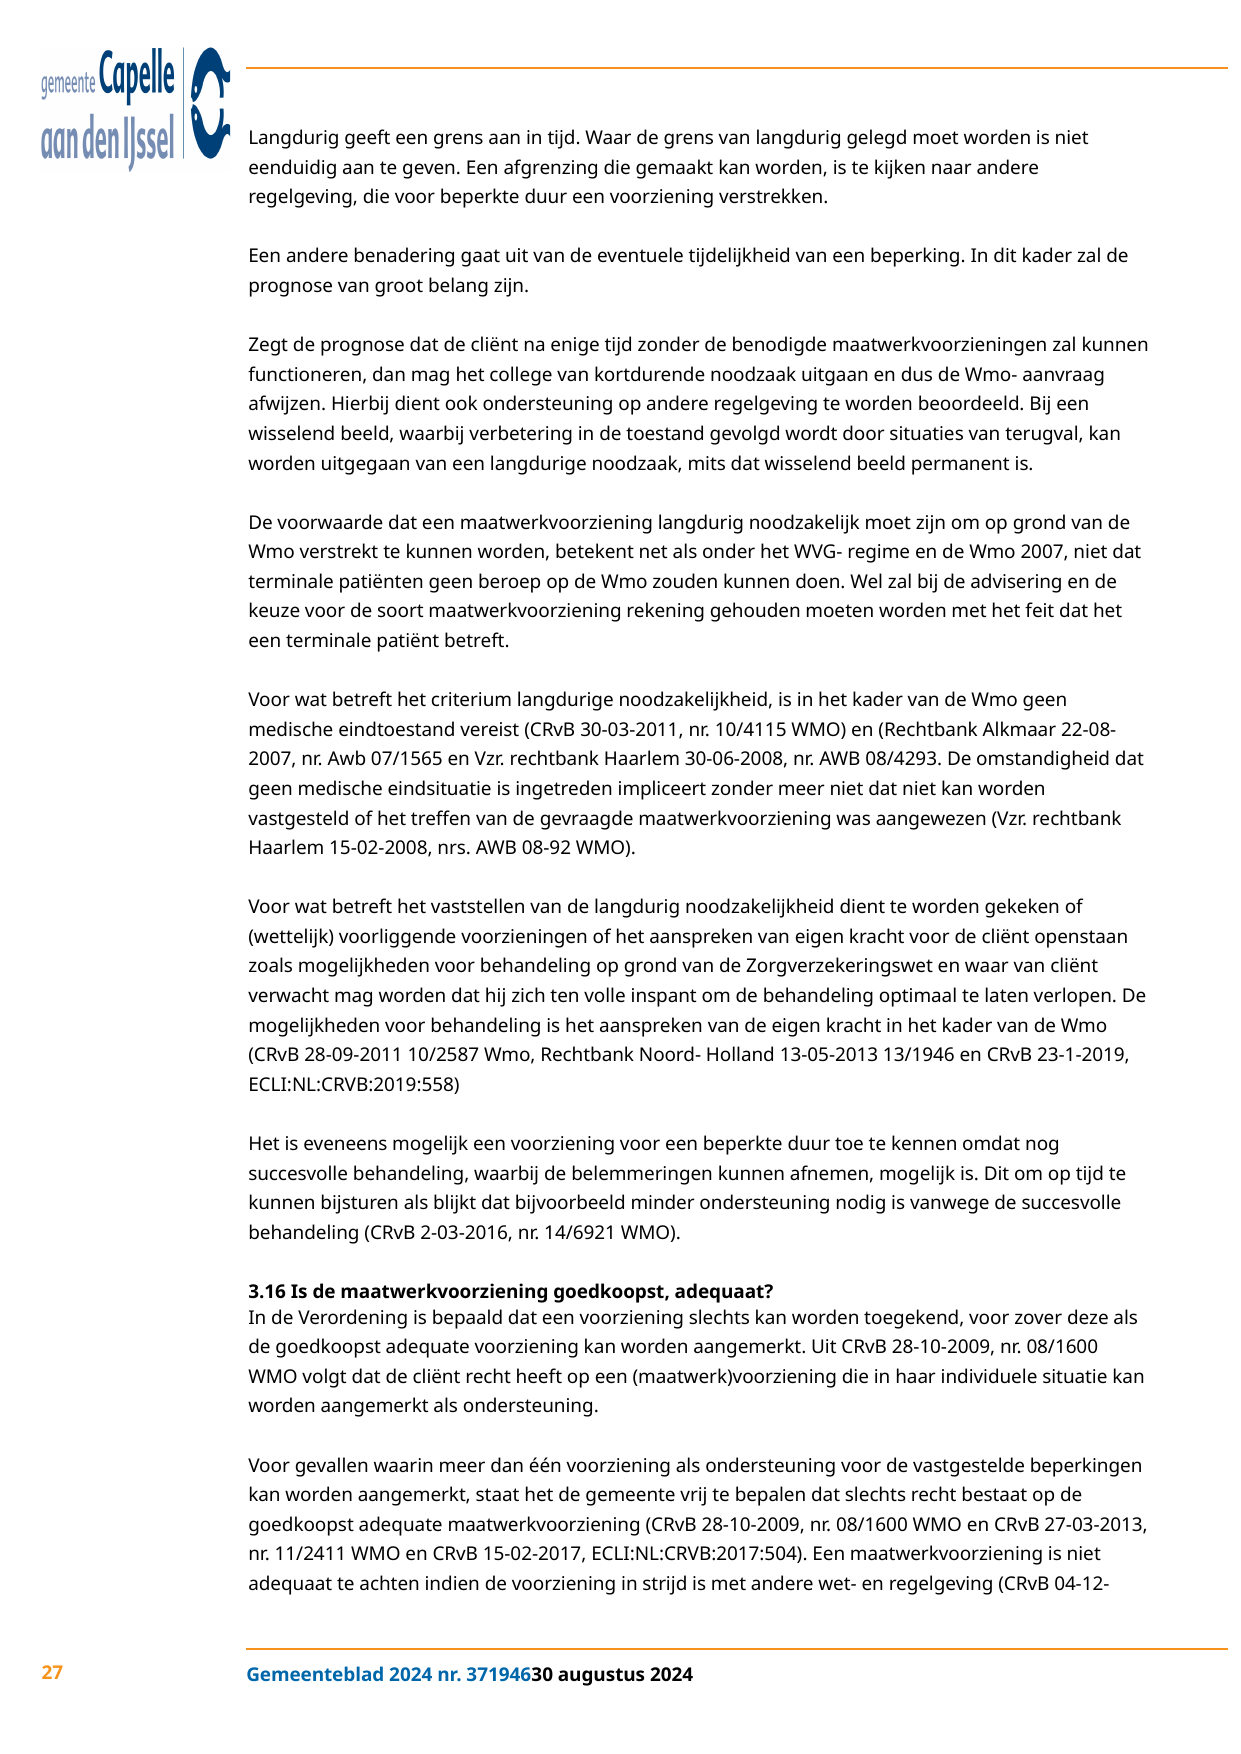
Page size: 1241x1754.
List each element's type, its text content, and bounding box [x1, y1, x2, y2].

text Langdurig geeft een grens aan in tijd. Waar de grens van langdurig gelegd moet worden is niet eenduidig aan te geven. Een afgrenzing die gemaakt kan worden, is te kijken naar andere regelgeving, die voor beperkte duur een voorziening verstrekken. [248, 124, 1152, 209]
text Voor gevallen waarin meer dan één voorziening als ondersteuning voor de vastgestelde beperkingen kan worden aangemerkt, staat het de gemeente vrij te bepalen dat slechts recht bestaat op de goedkoopst adequate maatwerkvoorziening (CRvB 28-10-2009, nr. 08/1600 WMO en CRvB 27-03-2013, nr. 11/2411 WMO en CRvB 15-02-2017, ECLI:NL:CRVB:2017:504). Een maatwerkvoorziening is niet adequaat te achten indien de voorziening in strijd is met andere wet- en regelgeving (CRvB 04-12- [248, 1452, 1152, 1596]
text Zegt de prognose dat de cliënt na enige tijd zonder de benodigde maatwerkvoorzieningen zal kunnen functioneren, dan mag het college van kortdurende noodzaak uitgaan en dus de Wmo- aanvraag afwijzen. Hierbij dient ook ondersteuning op andere regelgeving te worden beoordeeld. Bij een wisselend beeld, waarbij verbetering in de toestand gevolgd wordt door situaties van terugval, kan worden uitgegaan van een langdurige noodzaak, mits dat wisselend beeld permanent is. [248, 331, 1152, 476]
text Voor wat betreft het vaststellen van de langdurig noodzakelijkheid dient te worden gekeken of (wettelijk) voorliggende voorzieningen of het aanspreken van eigen kracht voor de cliënt openstaan zoals mogelijkheden voor behandeling op grond van de Zorgverzekeringswet en waar van cliënt verwacht mag worden dat hij zich ten volle inspant om de behandeling optimaal te laten verlopen. De mogelijkheden voor behandeling is het aanspreken van de eigen kracht in het kader van de Wmo (CRvB 28-09-2011 10/2587 Wmo, Rechtbank Noord- Holland 13-05-2013 13/1946 en CRvB 23-1-2019, ECLI:NL:CRVB:2019:558) [248, 893, 1152, 1097]
text Het is eveneens mogelijk een voorziening voor een beperkte duur toe te kennen omdat nog succesvolle behandeling, waarbij de belemmeringen kunnen afnemen, mogelijk is. Dit om op tijd te kunnen bijsturen als blijkt dat bijvoorbeeld minder ondersteuning nodig is vanwege de succesvolle behandeling (CRvB 2-03-2016, nr. 14/6921 WMO). [248, 1130, 1152, 1245]
text 3.16 Is de maatwerkvoorziening goedkoopst, adequaat? [248, 1278, 1152, 1304]
picture [41, 47, 231, 172]
text Een andere benadering gaat uit van de eventuele tijdelijkheid van een beperking. In dit kader zal de prognose van groot belang zijn. [248, 243, 1152, 298]
text Voor wat betreft het criterium langdurige noodzakelijkheid, is in het kader van de Wmo geen medische eindtoestand vereist (CRvB 30-03-2011, nr. 10/4115 WMO) en (Rechtbank Alkmaar 22-08-2007, nr. Awb 07/1565 en Vzr. rechtbank Haarlem 30-06-2008, nr. AWB 08/4293. De omstandigheid dat geen medische eindsituatie is ingetreden impliceert zonder meer niet dat niet kan worden vastgesteld of het treffen van de gevraagde maatwerkvoorziening was aangewezen (Vzr. rechtbank Haarlem 15-02-2008, nrs. AWB 08-92 WMO). [248, 686, 1152, 860]
text De voorwaarde dat een maatwerkvoorziening langdurig noodzakelijk moet zijn om op grond van de Wmo verstrekt te kunnen worden, betekent net als onder het WVG- regime en de Wmo 2007, niet dat terminale patiënten geen beroep op de Wmo zouden kunnen doen. Wel zal bij de advisering en de keuze voor de soort maatwerkvoorziening rekening gehouden moeten worden met het feit dat het een terminale patiënt betreft. [248, 509, 1152, 653]
text In de Verordening is bepaald dat een voorziening slechts kan worden toegekend, voor zover deze als de goedkoopst adequate voorziening kan worden aangemerkt. Uit CRvB 28-10-2009, nr. 08/1600 WMO volgt dat de cliënt recht heeft op een (maatwerk)voorziening die in haar individuele situatie kan worden aangemerkt als ondersteuning. [248, 1304, 1152, 1418]
